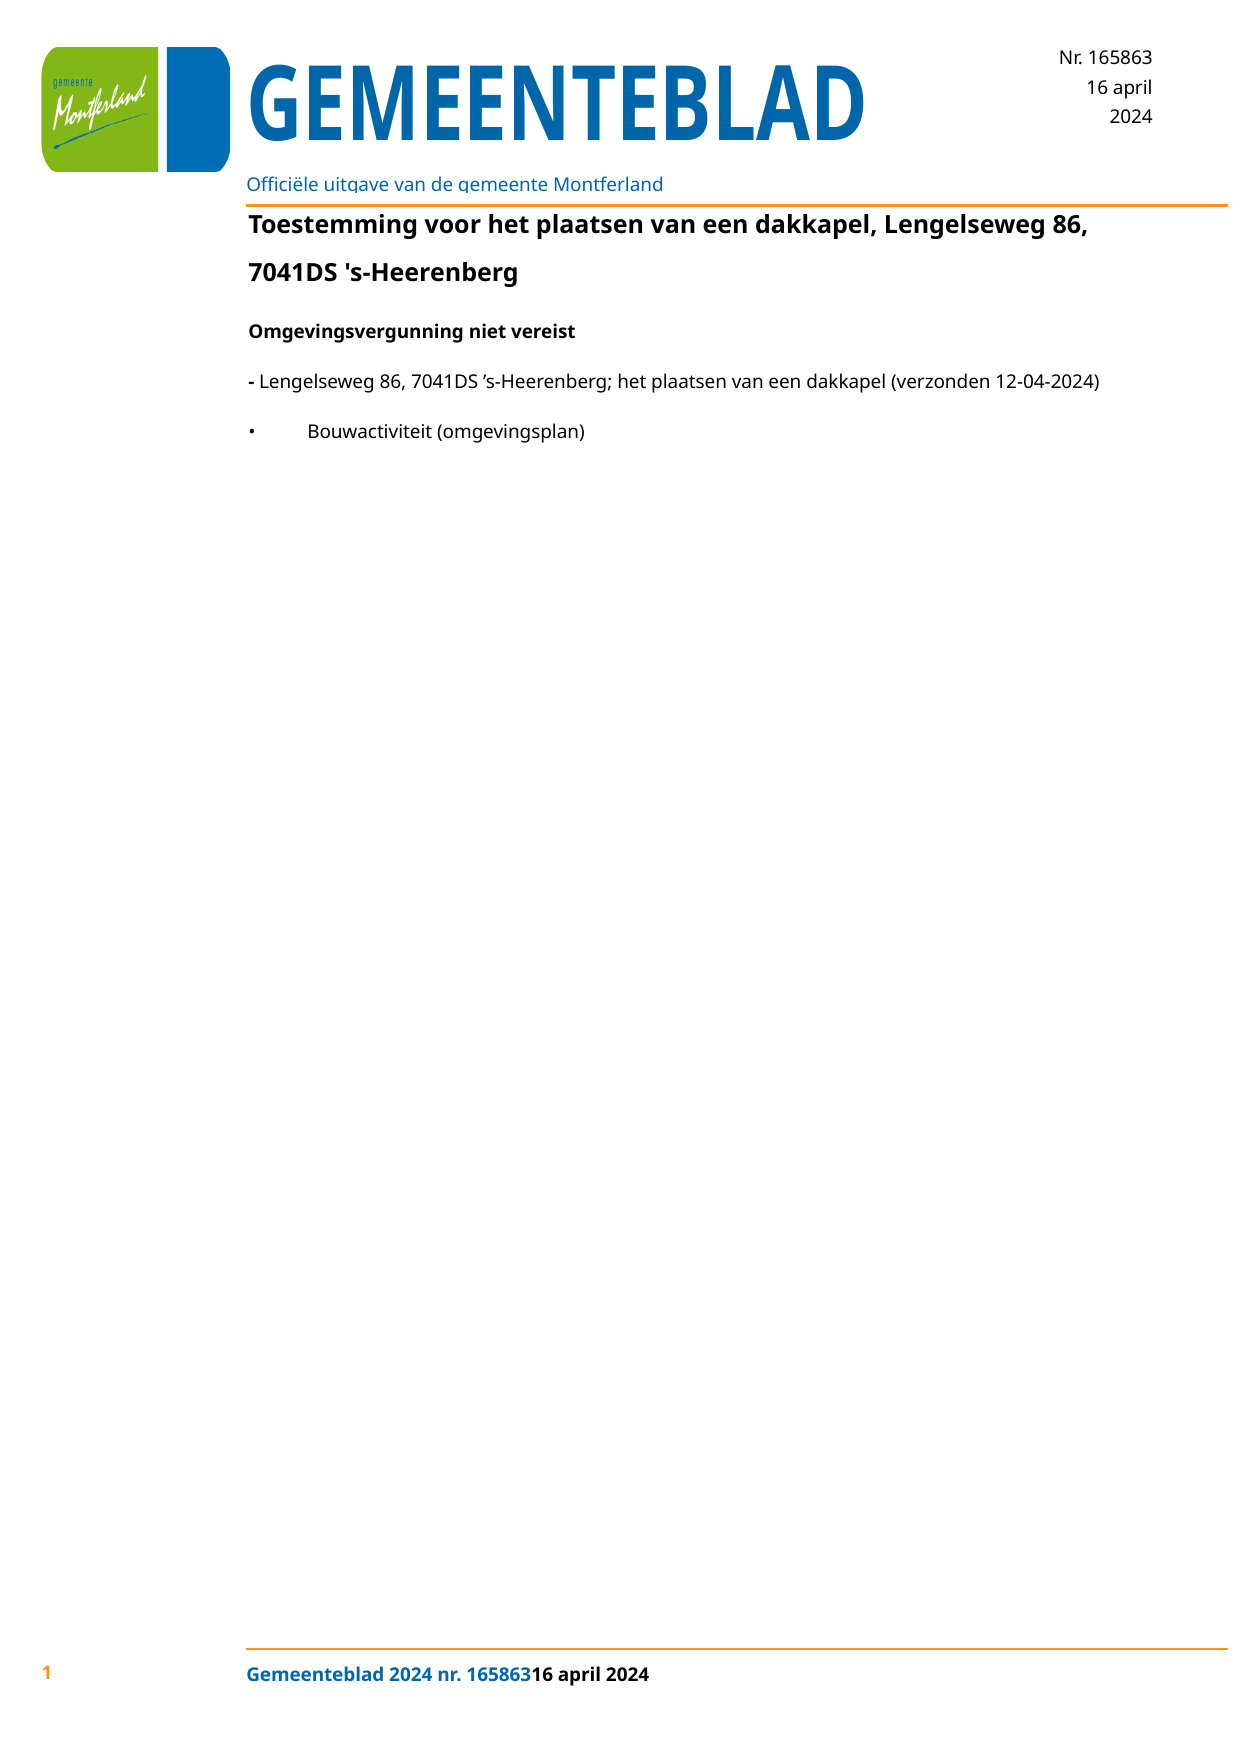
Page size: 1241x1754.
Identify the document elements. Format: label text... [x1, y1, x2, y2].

text Toestemming voor het plaatsen van een dakkapel, Lengelseweg 86, 7041DS 's-Heerenberg [248, 207, 1152, 288]
text Omgevingsvergunning niet vereist [248, 318, 1152, 344]
list Bouwactiviteit (omgevingsplan) [248, 419, 1152, 444]
picture [41, 47, 231, 172]
text - Lengelseweg 86, 7041DS ’s-Heerenberg; het plaatsen van een dakkapel (verzonden 12-04-2024) [248, 368, 1152, 394]
